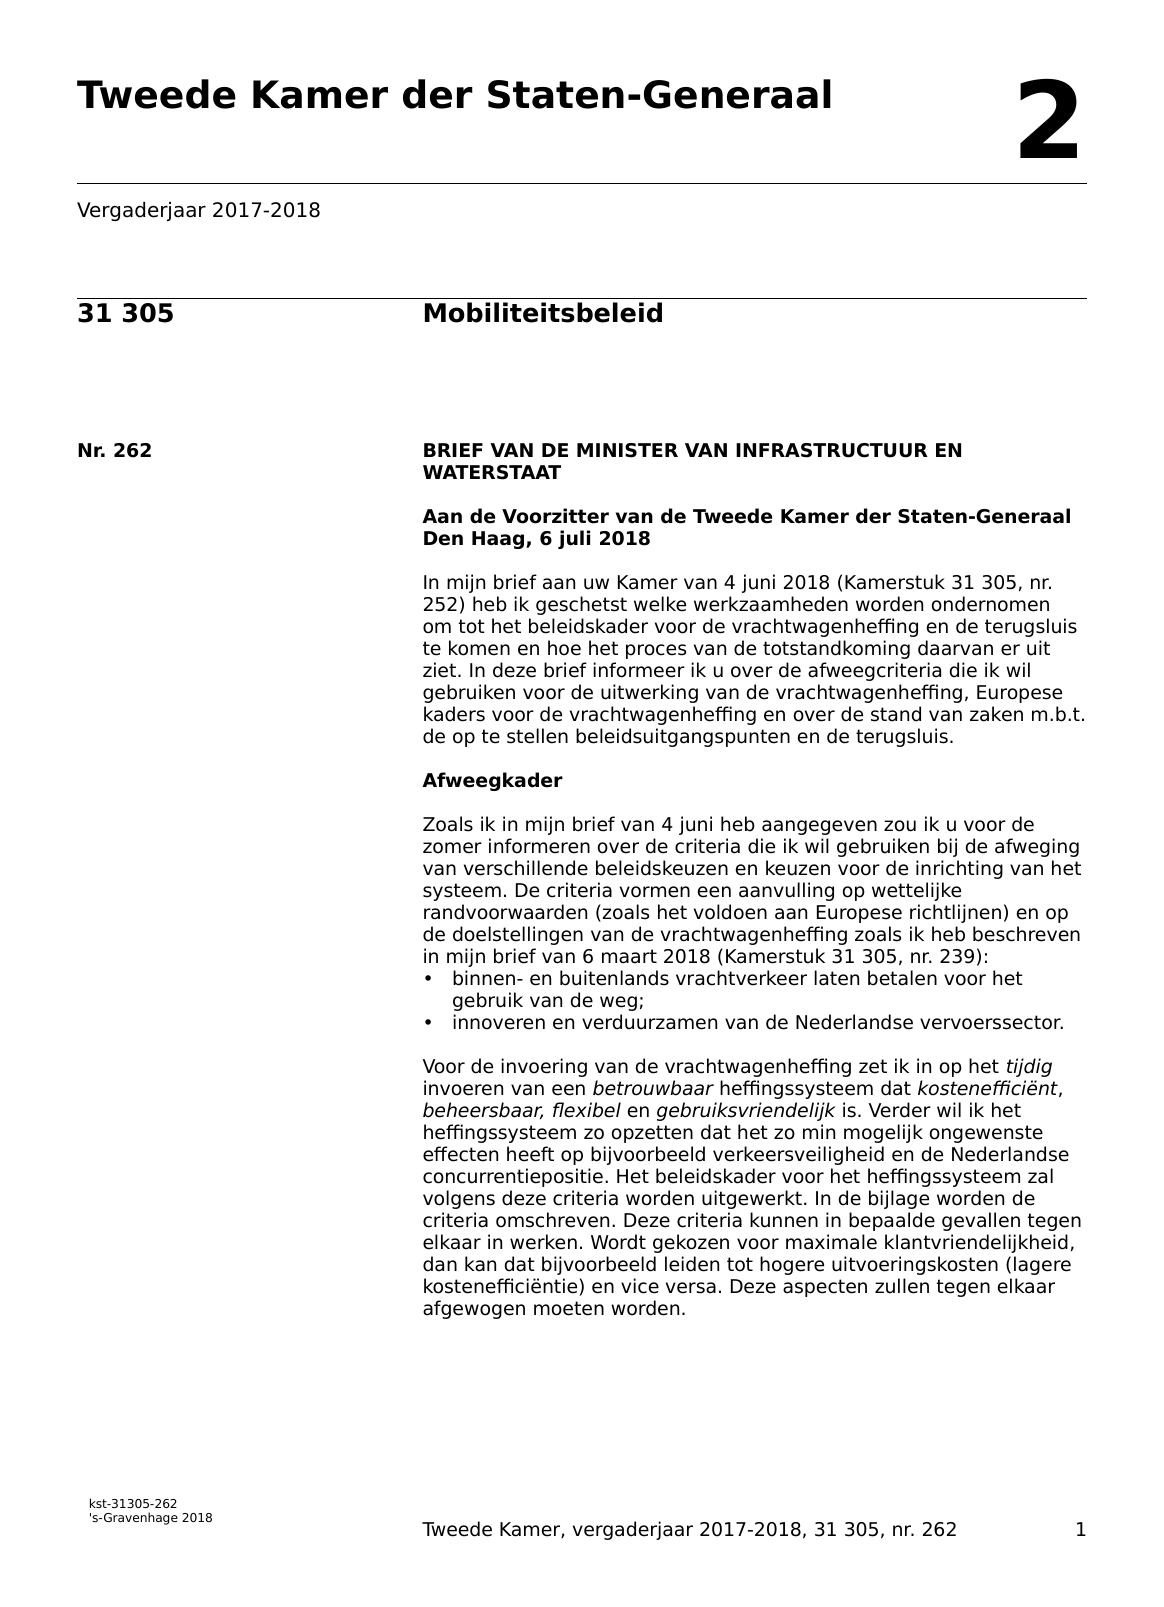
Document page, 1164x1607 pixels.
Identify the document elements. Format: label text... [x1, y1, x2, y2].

text kst-31305-262 [88, 1497, 323, 1511]
table_cell Vergaderjaar 2017-2018 [77, 184, 1087, 298]
text Aan de Voorzitter van de Tweede Kamer der Staten-Generaal [422, 506, 1087, 528]
text 's-Gravenhage 2018 [88, 1511, 323, 1525]
subtitle 31 305 Mobiliteitsbeleid [77, 299, 1087, 329]
text Zoals ik in mijn brief van 4 juni heb aangegeven zou ik u voor de zomer informeren over de criteria die ik wil gebruiken bij de afweging van verschillende beleidskeuzen en keuzen voor de inrichting van het systeem. De criteria vormen een aanvulling op wettelijke randvoorwaarden (zoals het voldoen aan Europese richtlijnen) en op de doelstellingen van de vrachtwagenheffing zoals ik heb beschreven in mijn brief van 6 maart 2018 (Kamerstuk 31 305, nr. 239): [422, 814, 1087, 968]
table_header Tweede Kamer der Staten-Generaal [77, 59, 886, 183]
text Voor de invoering van de vrachtwagenheffing zet ik in op het tijdig invoeren van een betrouwbaar heffingssysteem dat kostenefficiënt, beheersbaar, flexibel en gebruiksvriendelijk is. Verder wil ik het heffingssysteem zo opzetten dat het zo min mogelijk ongewenste effecten heeft op bijvoorbeeld verkeersveiligheid en de Nederlandse concurrentiepositie. Het beleidskader voor het heffingssysteem zal volgens deze criteria worden uitgewerkt. In de bijlage worden de criteria omschreven. Deze criteria kunnen in bepaalde gevallen tegen elkaar in werken. Wordt gekozen voor maximale klantvriendelijkheid, dan kan dat bijvoorbeeld leiden tot hogere uitvoeringskosten (lagere kostenefficiëntie) en vice versa. Deze aspecten zullen tegen elkaar afgewogen moeten worden. [422, 1056, 1087, 1320]
text Den Haag, 6 juli 2018 [422, 528, 1087, 550]
subtitle Afweegkader [422, 770, 1087, 792]
text • binnen- en buitenlands vrachtverkeer laten betalen voor het gebruik van de weg; [422, 968, 1087, 1012]
table_header 2 [886, 59, 1087, 183]
subtitle Nr. 262 BRIEF VAN DE MINISTER VAN INFRASTRUCTUUR EN WATERSTAAT [77, 440, 1087, 484]
text In mijn brief aan uw Kamer van 4 juni 2018 (Kamerstuk 31 305, nr. 252) heb ik geschetst welke werkzaamheden worden ondernomen om tot het beleidskader voor de vrachtwagenheffing en de terugsluis te komen en hoe het proces van de totstandkoming daarvan er uit ziet. In deze brief informeer ik u over de afweegcriteria die ik wil gebruiken voor de uitwerking van de vrachtwagenheffing, Europese kaders voor de vrachtwagenheffing en over de stand van zaken m.b.t. de op te stellen beleidsuitgangspunten en de terugsluis. [422, 572, 1087, 748]
text • innoveren en verduurzamen van de Nederlandse vervoerssector. [422, 1012, 1087, 1034]
